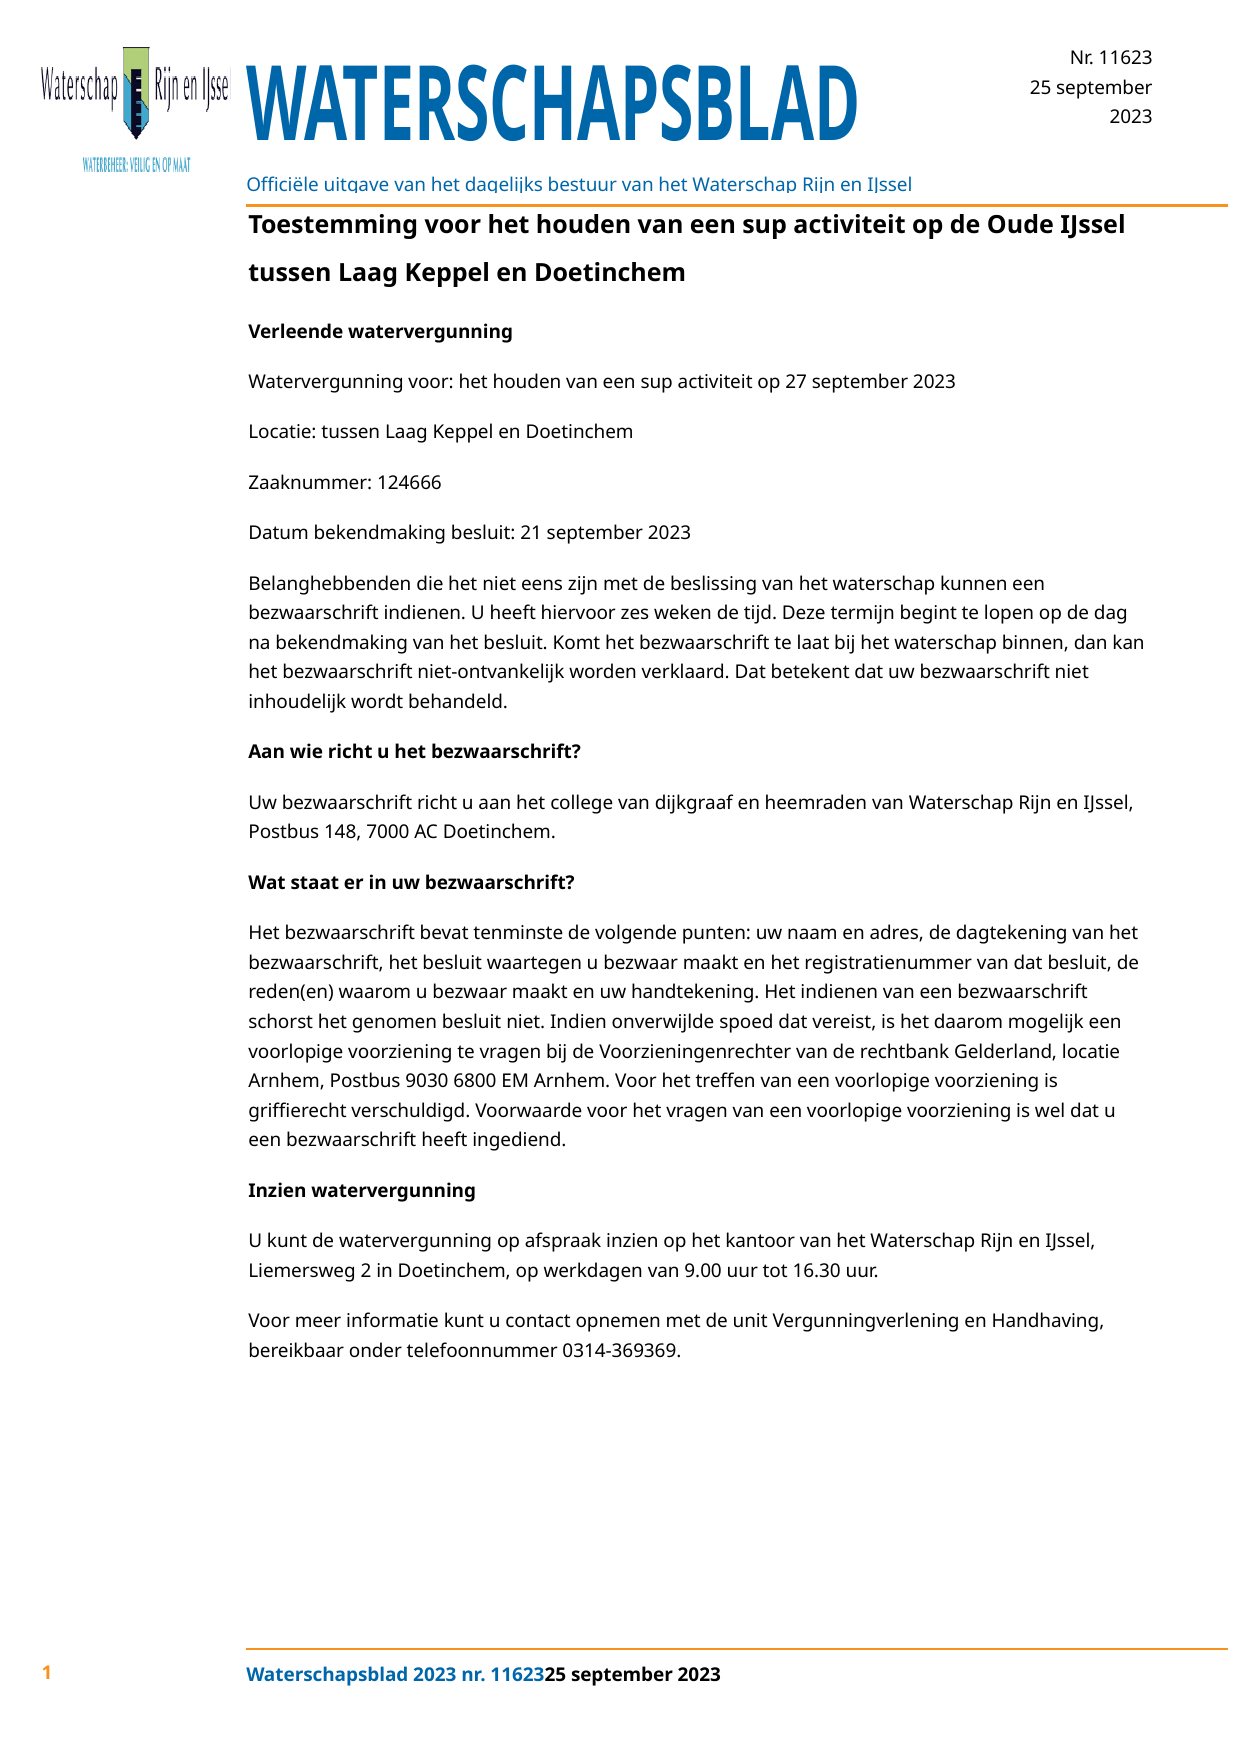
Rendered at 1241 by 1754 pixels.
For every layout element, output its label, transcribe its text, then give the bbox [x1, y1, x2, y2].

text Watervergunning voor: het houden van een sup activiteit op 27 september 2023 [248, 368, 1152, 394]
text Inzien watervergunning [248, 1177, 1152, 1203]
text Zaaknummer: 124666 [248, 469, 1152, 495]
text Uw bezwaarschrift richt u aan het college van dijkgraaf en heemraden van Waterschap Rijn en IJssel, Postbus 148, 7000 AC Doetinchem. [248, 789, 1152, 844]
text Wat staat er in uw bezwaarschrift? [248, 869, 1152, 895]
text Belanghebbenden die het niet eens zijn met de beslissing van het waterschap kunnen een bezwaarschrift indienen. U heeft hiervoor zes weken de tijd. Deze termijn begint te lopen op de dag na bekendmaking van het besluit. Komt het bezwaarschrift te laat bij het waterschap binnen, dan kan het bezwaarschrift niet-ontvankelijk worden verklaard. Dat betekent dat uw bezwaarschrift niet inhoudelijk wordt behandeld. [248, 570, 1152, 714]
text Voor meer informatie kunt u contact opnemen met de unit Vergunningverlening en Handhaving, bereikbaar onder telefoonnummer 0314-369369. [248, 1307, 1152, 1363]
text U kunt de watervergunning op afspraak inzien op het kantoor van het Waterschap Rijn en IJssel, Liemersweg 2 in Doetinchem, op werkdagen van 9.00 uur tot 16.30 uur. [248, 1227, 1152, 1283]
text Aan wie richt u het bezwaarschrift? [248, 739, 1152, 764]
text Datum bekendmaking besluit: 21 september 2023 [248, 519, 1152, 545]
text Het bezwaarschrift bevat tenminste de volgende punten: uw naam en adres, de dagtekening van het bezwaarschrift, het besluit waartegen u bezwaar maakt en het registratienummer van dat besluit, de reden(en) waarom u bezwaar maakt en uw handtekening. Het indienen van een bezwaarschrift schorst het genomen besluit niet. Indien onverwijlde spoed dat vereist, is het daarom mogelijk een voorlopige voorziening te vragen bij de Voorzieningenrechter van de rechtbank Gelderland, locatie Arnhem, Postbus 9030 6800 EM Arnhem. Voor het treffen van een voorlopige voorziening is griffierecht verschuldigd. Voorwaarde voor het vragen van een voorlopige voorziening is wel dat u een bezwaarschrift heeft ingediend. [248, 919, 1152, 1152]
text Toestemming voor het houden van een sup activiteit op de Oude IJssel tussen Laag Keppel en Doetinchem [248, 207, 1152, 288]
text Verleende watervergunning [248, 318, 1152, 344]
picture [41, 47, 231, 172]
text Locatie: tussen Laag Keppel en Doetinchem [248, 419, 1152, 444]
